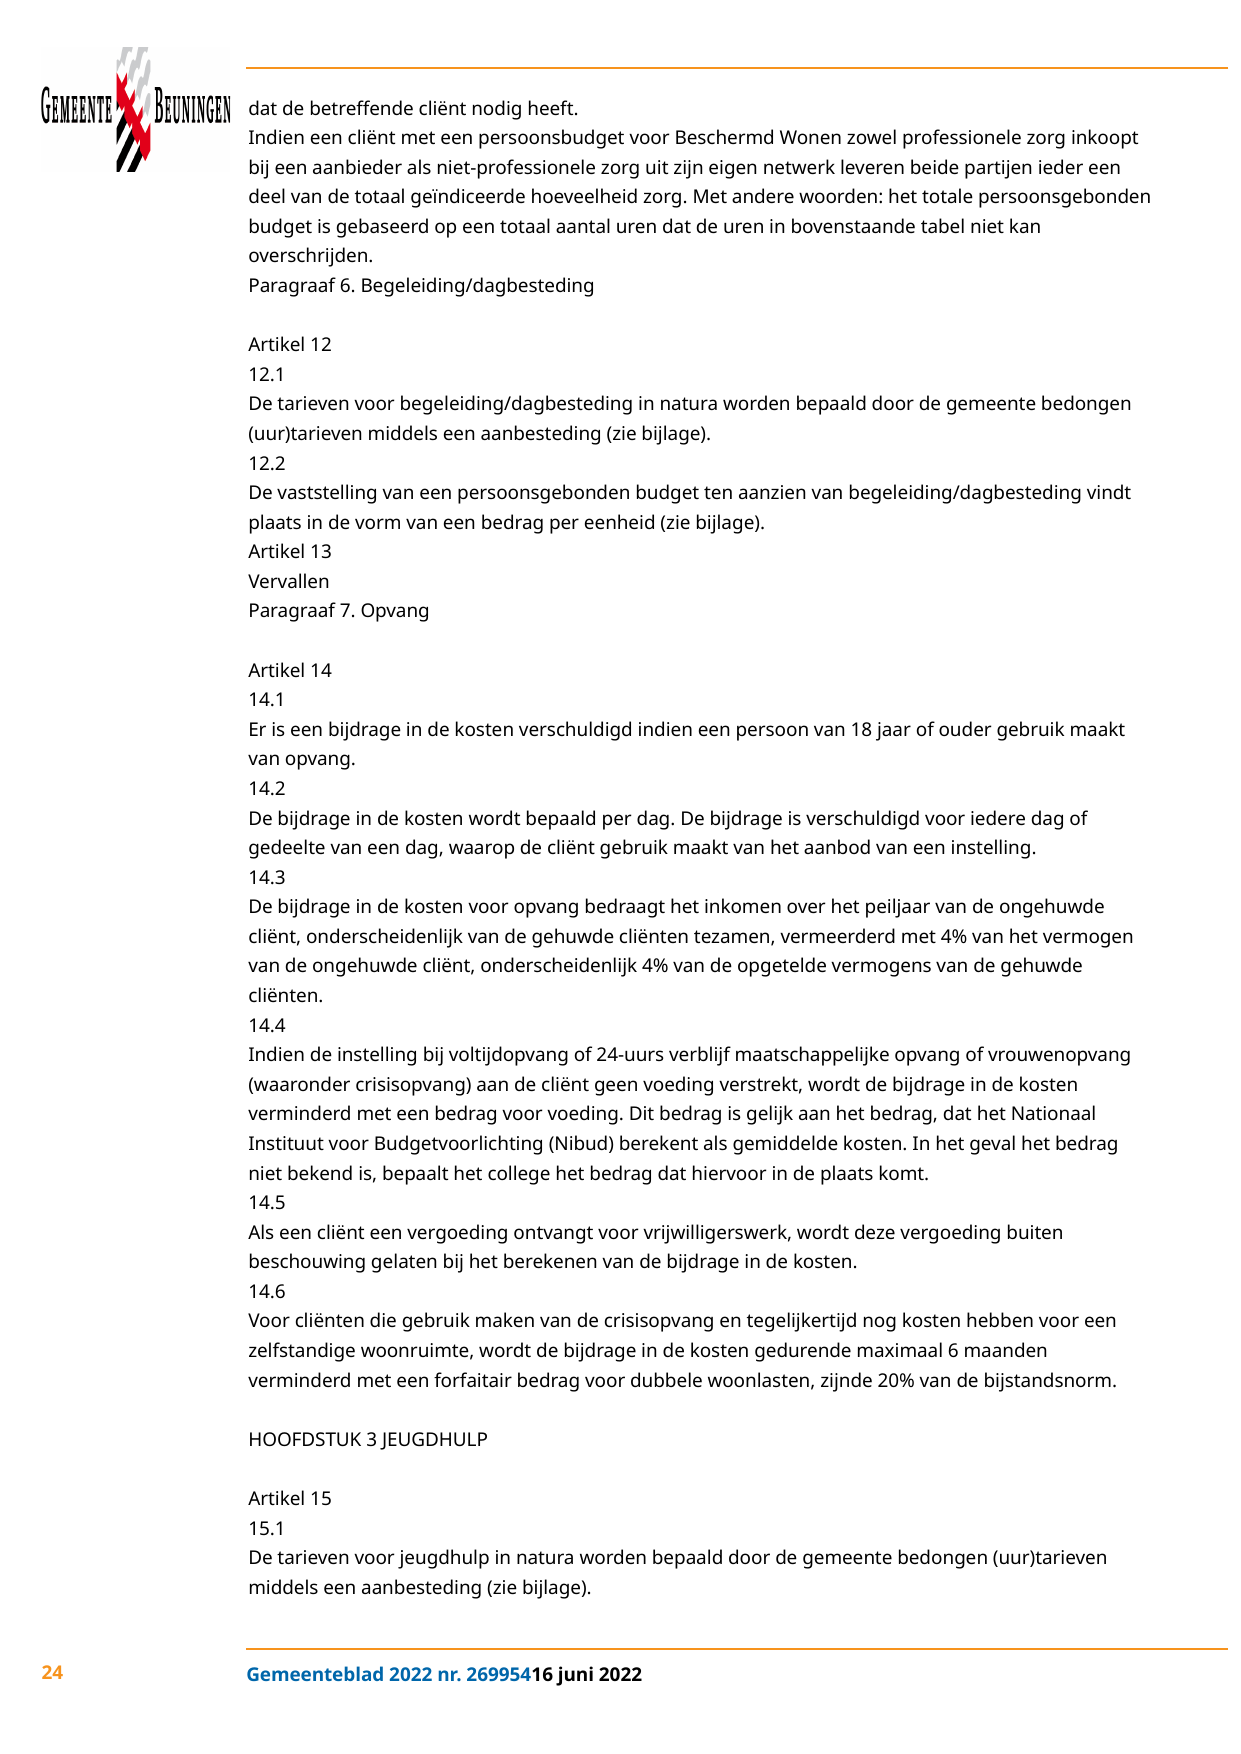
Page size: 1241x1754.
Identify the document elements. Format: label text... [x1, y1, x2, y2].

text 15.1 [248, 1515, 1152, 1541]
text 14.1 [248, 686, 1152, 712]
text De tarieven voor jeugdhulp in natura worden bepaald door de gemeente bedongen (uur)tarieven middels een aanbesteding (zie bijlage). [248, 1544, 1152, 1600]
text Paragraaf 6. Begeleiding/dagbesteding [248, 272, 1152, 298]
text Artikel 15 [248, 1485, 1152, 1511]
text Artikel 13 [248, 538, 1152, 564]
text Als een cliënt een vergoeding ontvangt voor vrijwilligerswerk, wordt deze vergoeding buiten beschouwing gelaten bij het berekenen van de bijdrage in de kosten. [248, 1219, 1152, 1274]
text 14.2 [248, 775, 1152, 801]
text Artikel 12 [248, 331, 1152, 357]
text Indien de instelling bij voltijdopvang of 24-uurs verblijf maatschappelijke opvang of vrouwenopvang (waaronder crisisopvang) aan de cliënt geen voeding verstrekt, wordt de bijdrage in de kosten verminderd met een bedrag voor voeding. Dit bedrag is gelijk aan het bedrag, dat het Nationaal Instituut voor Budgetvoorlichting (Nibud) berekent als gemiddelde kosten. In het geval het bedrag niet bekend is, bepaalt het college het bedrag dat hiervoor in de plaats komt. [248, 1041, 1152, 1186]
text 12.1 [248, 361, 1152, 387]
text Er is een bijdrage in de kosten verschuldigd indien een persoon van 18 jaar of ouder gebruik maakt van opvang. [248, 716, 1152, 771]
text Indien een cliënt met een persoonsbudget voor Beschermd Wonen zowel professionele zorg inkoopt bij een aanbieder als niet-professionele zorg uit zijn eigen netwerk leveren beide partijen ieder een deel van de totaal geïndiceerde hoeveelheid zorg. Met andere woorden: het totale persoonsgebonden budget is gebaseerd op een totaal aantal uren dat de uren in bovenstaande tabel niet kan overschrijden. [248, 124, 1152, 268]
text De tarieven voor begeleiding/dagbesteding in natura worden bepaald door de gemeente bedongen (uur)tarieven middels een aanbesteding (zie bijlage). [248, 391, 1152, 446]
text 14.5 [248, 1189, 1152, 1215]
text Artikel 14 [248, 657, 1152, 683]
text 14.6 [248, 1278, 1152, 1304]
text 14.3 [248, 864, 1152, 890]
text Vervallen [248, 568, 1152, 594]
text Voor cliënten die gebruik maken van de crisisopvang en tegelijkertijd nog kosten hebben voor een zelfstandige woonruimte, wordt de bijdrage in de kosten gedurende maximaal 6 maanden verminderd met een forfaitair bedrag voor dubbele woonlasten, zijnde 20% van de bijstandsnorm. [248, 1308, 1152, 1393]
text 14.4 [248, 1012, 1152, 1038]
text De bijdrage in de kosten voor opvang bedraagt het inkomen over het peiljaar van de ongehuwde cliënt, onderscheidenlijk van de gehuwde cliënten tezamen, vermeerderd met 4% van het vermogen van de ongehuwde cliënt, onderscheidenlijk 4% van de opgetelde vermogens van de gehuwde cliënten. [248, 893, 1152, 1008]
text HOOFDSTUK 3 JEUGDHULP [248, 1426, 1152, 1452]
text dat de betreffende cliënt nodig heeft. [248, 95, 1152, 121]
picture [41, 47, 231, 172]
text 12.2 [248, 450, 1152, 476]
text Paragraaf 7. Opvang [248, 598, 1152, 623]
text De bijdrage in de kosten wordt bepaald per dag. De bijdrage is verschuldigd voor iedere dag of gedeelte van een dag, waarop de cliënt gebruik maakt van het aanbod van een instelling. [248, 805, 1152, 860]
text De vaststelling van een persoonsgebonden budget ten aanzien van begeleiding/dagbesteding vindt plaats in de vorm van een bedrag per eenheid (zie bijlage). [248, 479, 1152, 535]
